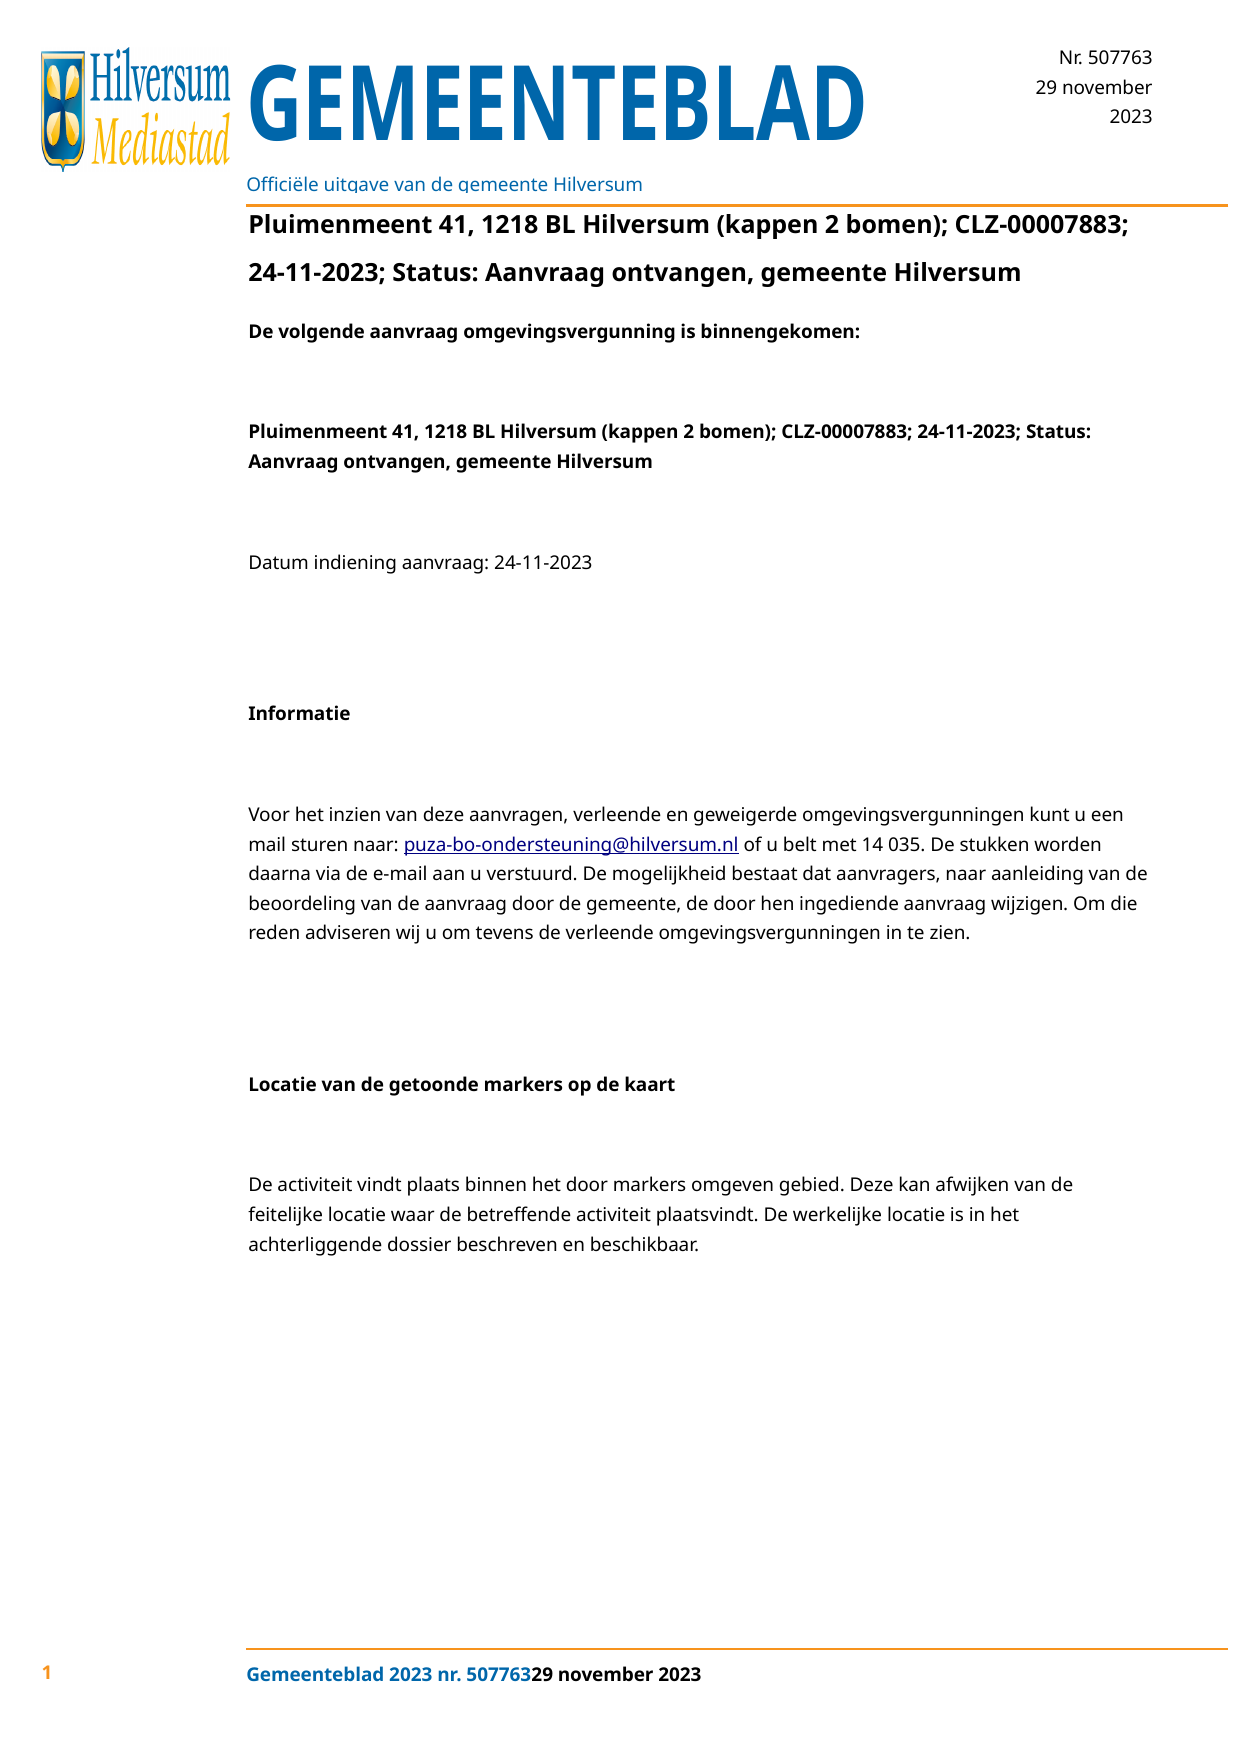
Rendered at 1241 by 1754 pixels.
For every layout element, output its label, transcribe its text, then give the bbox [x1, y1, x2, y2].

text Informatie [248, 700, 1152, 726]
text Datum indiening aanvraag: 24-11-2023 [248, 549, 1152, 575]
text Pluimenmeent 41, 1218 BL Hilversum (kappen 2 bomen); CLZ-00007883; 24-11-2023; Status: Aanvraag ontvangen, gemeente Hilversum [248, 207, 1152, 288]
text Locatie van de getoonde markers op de kaart [248, 1071, 1152, 1097]
text De activiteit vindt plaats binnen het door markers omgeven gebied. Deze kan afwijken van de feitelijke locatie waar de betreffende activiteit plaatsvindt. De werkelijke locatie is in het achterliggende dossier beschreven en beschikbaar. [248, 1172, 1152, 1257]
text Pluimenmeent 41, 1218 BL Hilversum (kappen 2 bomen); CLZ-00007883; 24-11-2023; Status: Aanvraag ontvangen, gemeente Hilversum [248, 419, 1152, 474]
text De volgende aanvraag omgevingsvergunning is binnengekomen: [248, 318, 1152, 344]
picture [41, 47, 231, 172]
text Voor het inzien van deze aanvragen, verleende en geweigerde omgevingsvergunningen kunt u een mail sturen naar: puza-bo-ondersteuning@hilversum.nl of u belt met 14 035. De stukken worden daarna via de e-mail aan u verstuurd. De mogelijkheid bestaat dat aanvragers, naar aanleiding van de beoordeling van de aanvraag door de gemeente, de door hen ingediende aanvraag wijzigen. Om die reden adviseren wij u om tevens de verleende omgevingsvergunningen in te zien. [248, 801, 1152, 945]
